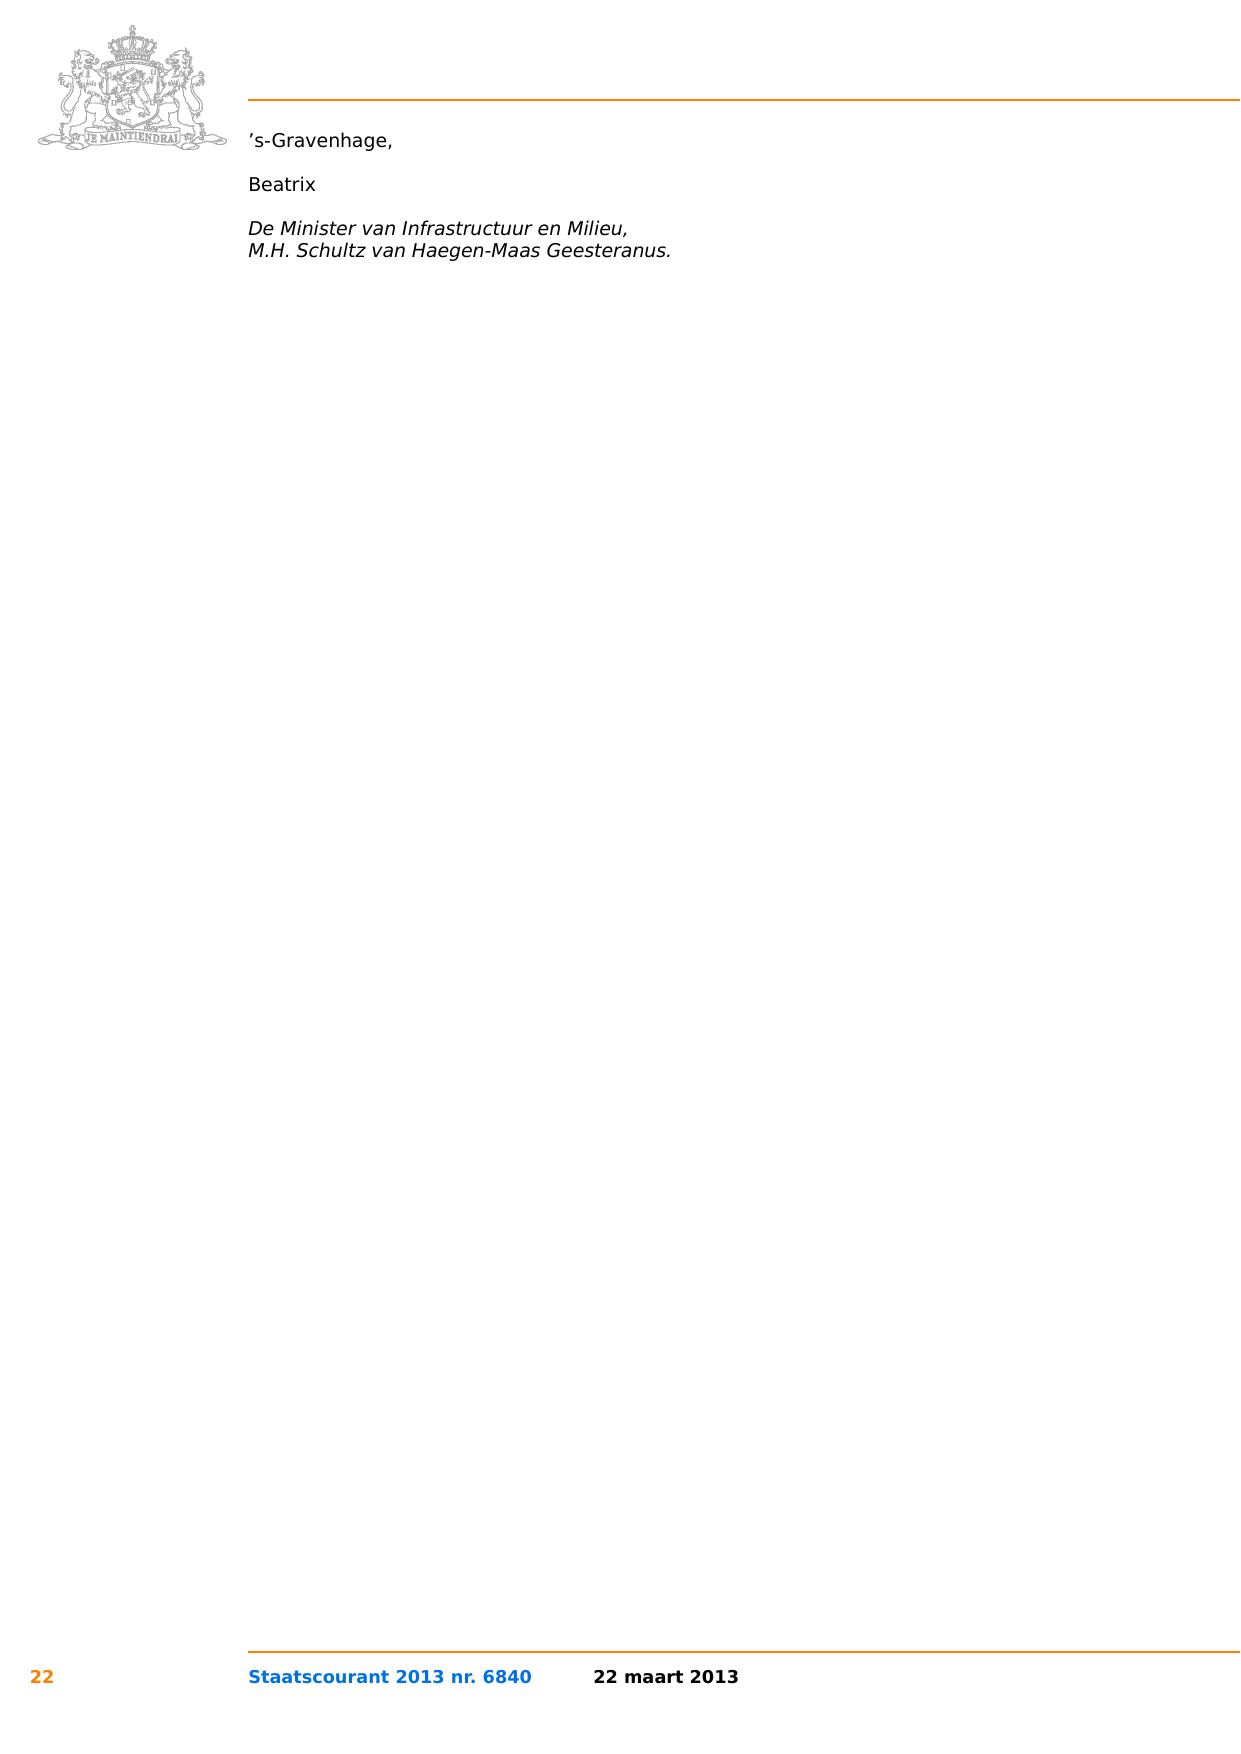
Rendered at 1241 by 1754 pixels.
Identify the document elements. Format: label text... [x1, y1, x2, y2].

text De Minister van Infrastructuur en Milieu, M.H. Schultz van Haegen-Maas Geesteranus. [248, 218, 1163, 262]
text Beatrix [248, 174, 1163, 196]
picture [38, 25, 227, 150]
text ’s-Gravenhage, [248, 130, 1163, 152]
